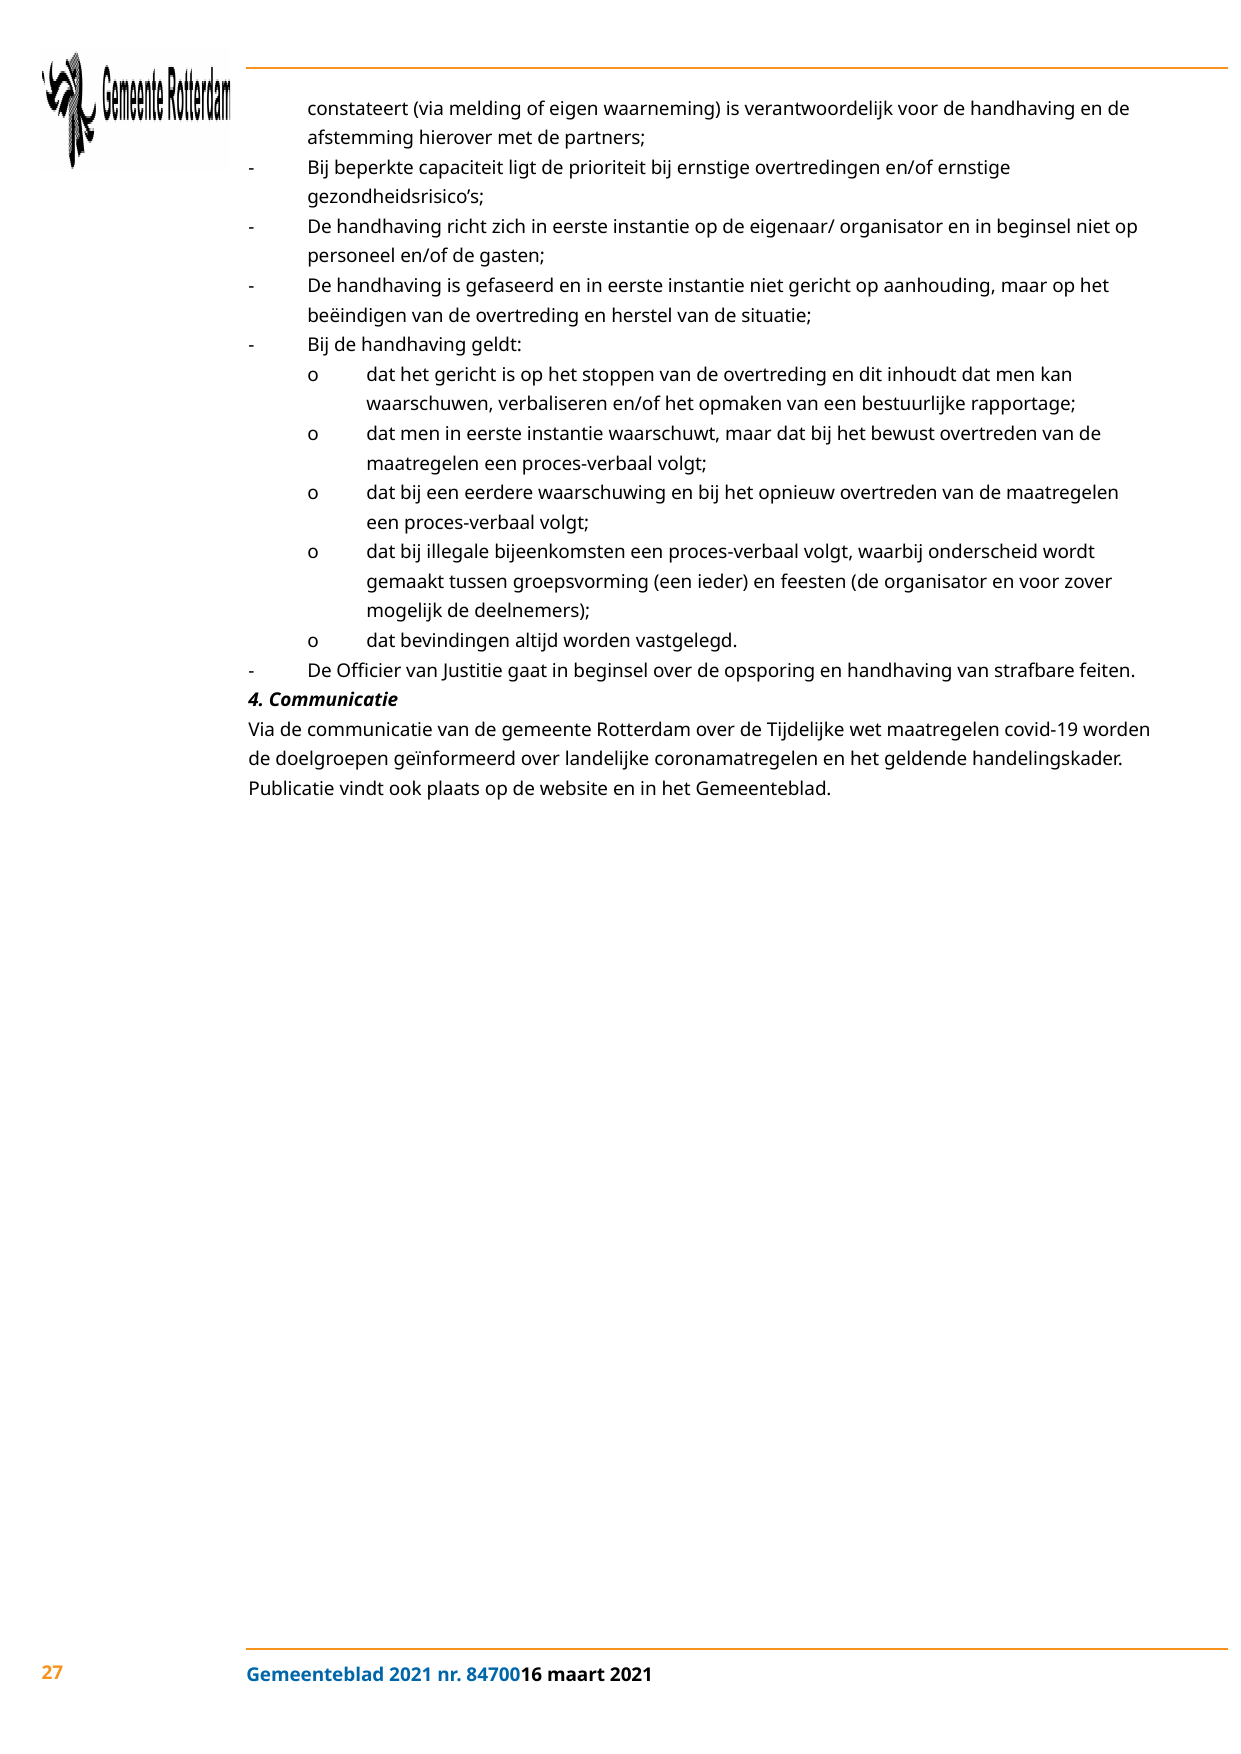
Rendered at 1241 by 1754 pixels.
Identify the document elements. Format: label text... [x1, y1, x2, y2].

list Bij de handhaving geldt: [248, 331, 1152, 357]
list De handhaving is gefaseerd en in eerste instantie niet gericht op aanhouding, maar op het beëindigen van de overtreding en herstel van de situatie; [248, 272, 1152, 328]
list dat men in eerste instantie waarschuwt, maar dat bij het bewust overtreden van de maatregelen een proces-verbaal volgt; [307, 420, 1152, 476]
list Bij beperkte capaciteit ligt de prioriteit bij ernstige overtredingen en/of ernstige gezondheidsrisico’s; [248, 154, 1152, 209]
text Via de communicatie van de gemeente Rotterdam over de Tijdelijke wet maatregelen covid-19 worden de doelgroepen geïnformeerd over landelijke coronamatregelen en het geldende handelingskader. Publicatie vindt ook plaats op de website en in het Gemeenteblad. [248, 716, 1152, 801]
picture [41, 47, 231, 172]
list constateert (via melding of eigen waarneming) is verantwoordelijk voor de handhaving en de afstemming hierover met de partners; [248, 95, 1152, 150]
list dat het gericht is op het stoppen van de overtreding en dit inhoudt dat men kan waarschuwen, verbaliseren en/of het opmaken van een bestuurlijke rapportage; [307, 361, 1152, 416]
list De handhaving richt zich in eerste instantie op de eigenaar/ organisator en in beginsel niet op personeel en/of de gasten; [248, 213, 1152, 268]
list dat bij illegale bijeenkomsten een proces-verbaal volgt, waarbij onderscheid wordt gemaakt tussen groepsvorming (een ieder) en feesten (de organisator en voor zover mogelijk de deelnemers); [307, 538, 1152, 623]
list dat bij een eerdere waarschuwing en bij het opnieuw overtreden van de maatregelen een proces-verbaal volgt; [307, 479, 1152, 535]
list De Officier van Justitie gaat in beginsel over de opsporing en handhaving van strafbare feiten. [248, 657, 1152, 683]
list dat bevindingen altijd worden vastgelegd. [307, 627, 1152, 653]
text 4. Communicatie [248, 686, 1152, 712]
